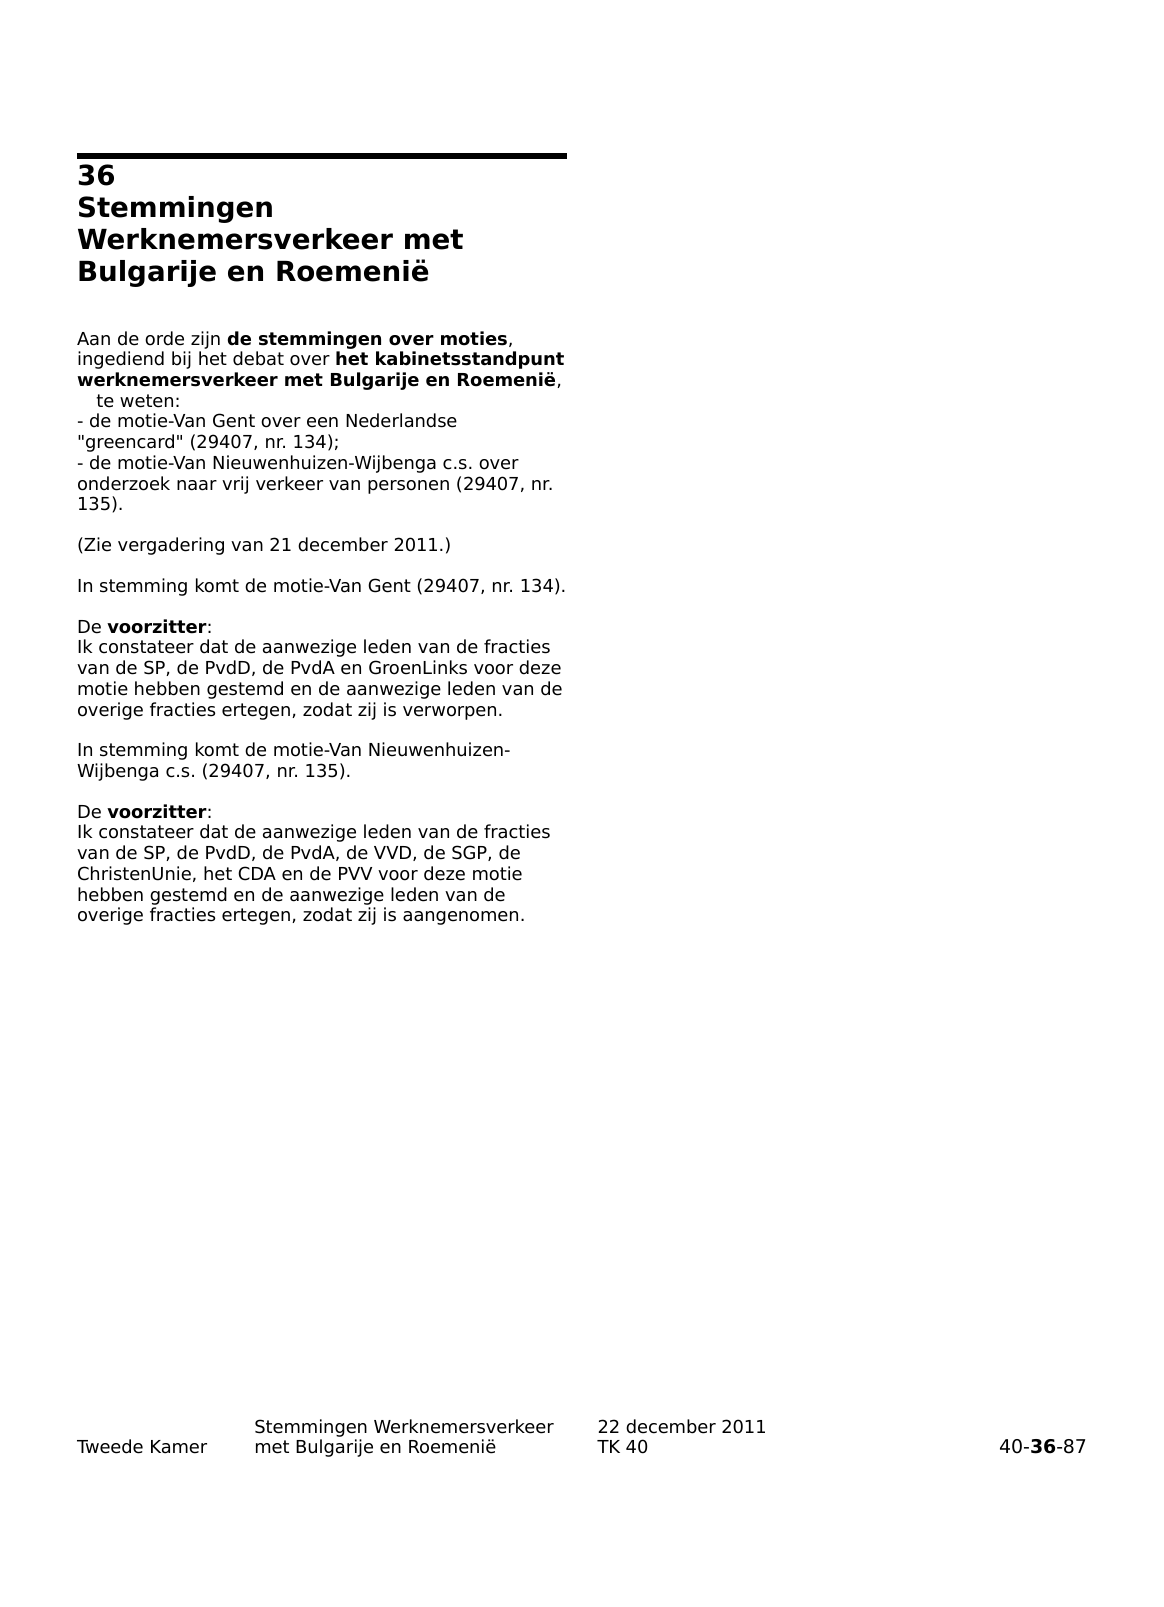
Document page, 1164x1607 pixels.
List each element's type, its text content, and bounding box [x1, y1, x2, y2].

text De voorzitter: [77, 802, 567, 822]
text Ik constateer dat de aanwezige leden van de fracties van de SP, de PvdD, de PvdA en GroenLinks voor deze motie hebben gestemd en de aanwezige leden van de overige fracties ertegen, zodat zij is verworpen. [77, 637, 567, 720]
text - de motie-Van Gent over een Nederlandse "greencard" (29407, nr. 134); [77, 411, 567, 453]
text te weten: [77, 391, 567, 411]
text - de motie-Van Nieuwenhuizen-Wijbenga c.s. over onderzoek naar vrij verkeer van personen (29407, nr. 135). [77, 453, 567, 515]
text Ik constateer dat de aanwezige leden van de fracties van de SP, de PvdD, de PvdA, de VVD, de SGP, de ChristenUnie, het CDA en de PVV voor deze motie hebben gestemd en de aanwezige leden van de overige fracties ertegen, zodat zij is aangenomen. [77, 822, 567, 926]
text De voorzitter: [77, 616, 567, 637]
text Aan de orde zijn de stemmingen over moties, ingediend bij het debat over het kabinetsstandpunt werknemersverkeer met Bulgarije en Roemenië, [77, 328, 567, 391]
text In stemming komt de motie-Van Nieuwenhuizen-Wijbenga c.s. (29407, nr. 135). [77, 740, 567, 782]
text In stemming komt de motie-Van Gent (29407, nr. 134). [77, 576, 567, 596]
title 36 Stemmingen Werknemersverkeer met Bulgarije en Roemenië [77, 159, 567, 288]
text (Zie vergadering van 21 december 2011.) [77, 535, 567, 556]
